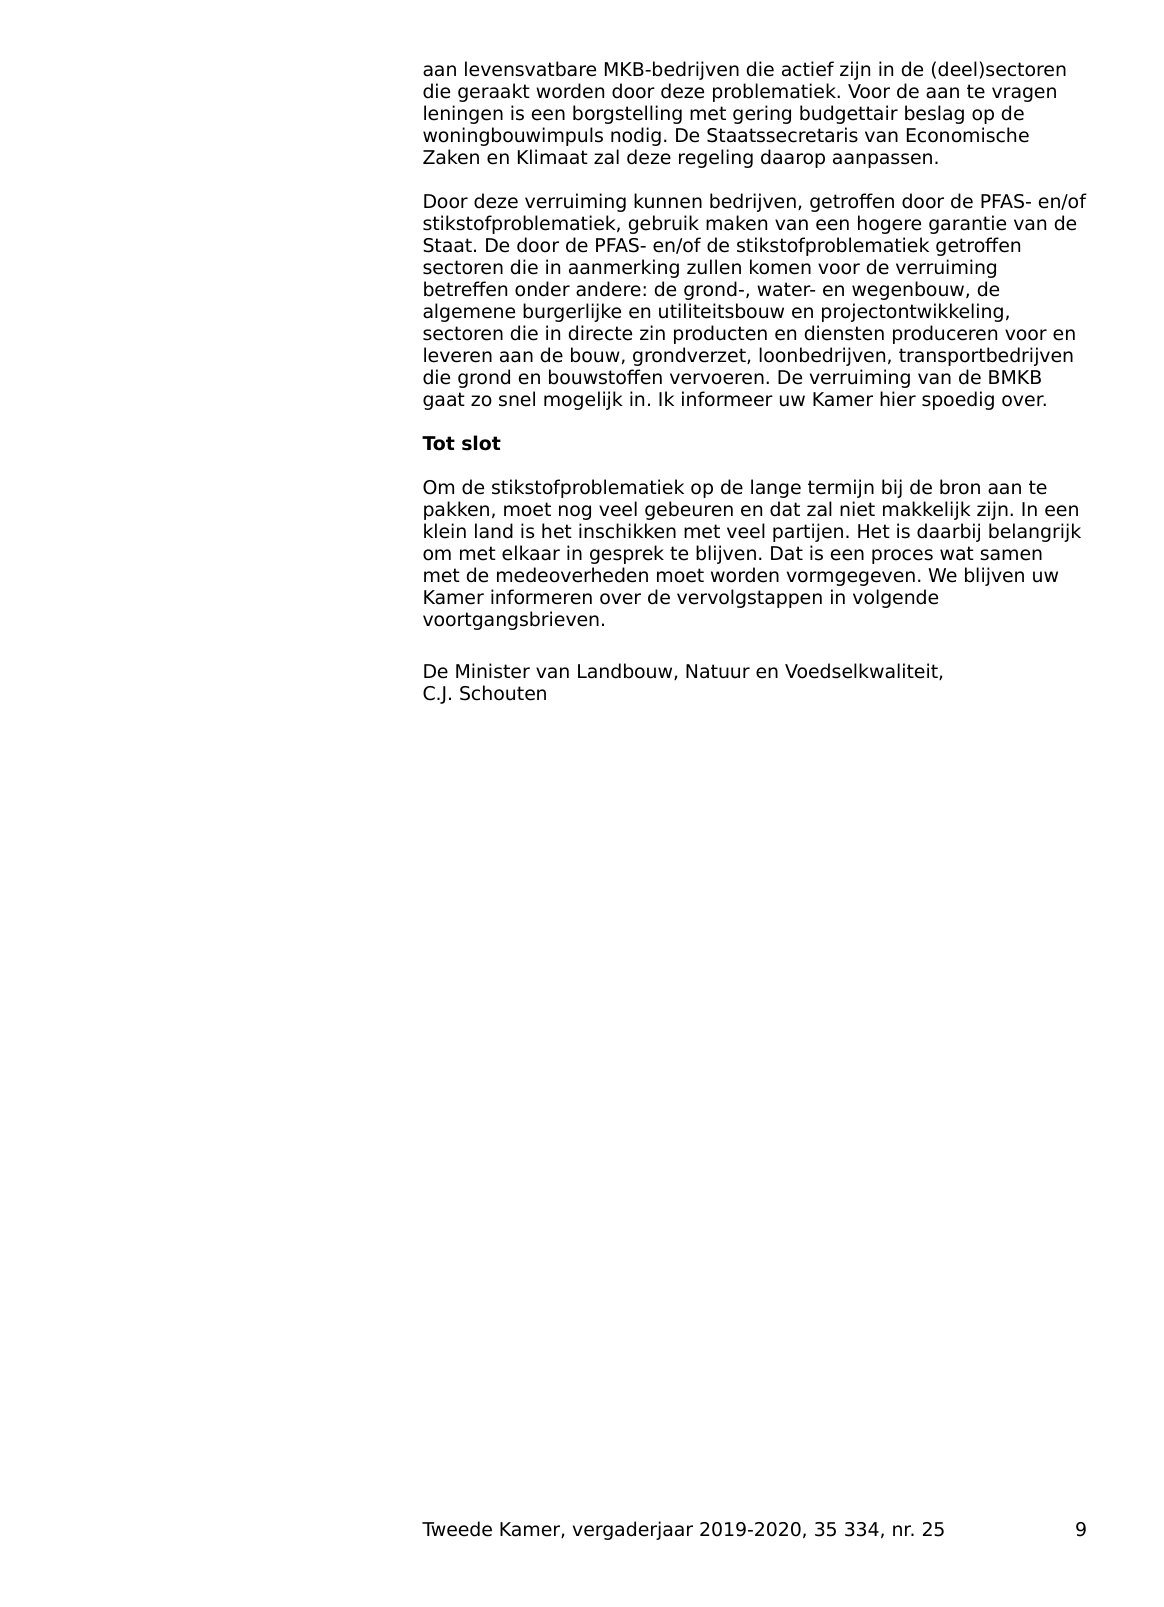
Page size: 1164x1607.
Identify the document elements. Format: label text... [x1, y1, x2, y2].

text Door deze verruiming kunnen bedrijven, getroffen door de PFAS- en/of stikstofproblematiek, gebruik maken van een hogere garantie van de Staat. De door de PFAS- en/of de stikstofproblematiek getroffen sectoren die in aanmerking zullen komen voor de verruiming betreffen onder andere: de grond-, water- en wegenbouw, de algemene burgerlijke en utiliteitsbouw en projectontwikkeling, sectoren die in directe zin producten en diensten produceren voor en leveren aan de bouw, grondverzet, loonbedrijven, transportbedrijven die grond en bouwstoffen vervoeren. De verruiming van de BMKB gaat zo snel mogelijk in. Ik informeer uw Kamer hier spoedig over. [422, 191, 1087, 411]
subtitle Tot slot [422, 433, 1087, 455]
text aan levensvatbare MKB-bedrijven die actief zijn in de (deel)sectoren die geraakt worden door deze problematiek. Voor de aan te vragen leningen is een borgstelling met gering budgettair beslag op de woningbouwimpuls nodig. De Staatssecretaris van Economische Zaken en Klimaat zal deze regeling daarop aanpassen. [422, 59, 1087, 169]
text Om de stikstofproblematiek op de lange termijn bij de bron aan te pakken, moet nog veel gebeuren en dat zal niet makkelijk zijn. In een klein land is het inschikken met veel partijen. Het is daarbij belangrijk om met elkaar in gesprek te blijven. Dat is een proces wat samen met de medeoverheden moet worden vormgegeven. We blijven uw Kamer informeren over de vervolgstappen in volgende voortgangsbrieven. [422, 477, 1087, 631]
text De Minister van Landbouw, Natuur en Voedselkwaliteit, C.J. Schouten [422, 661, 1087, 705]
